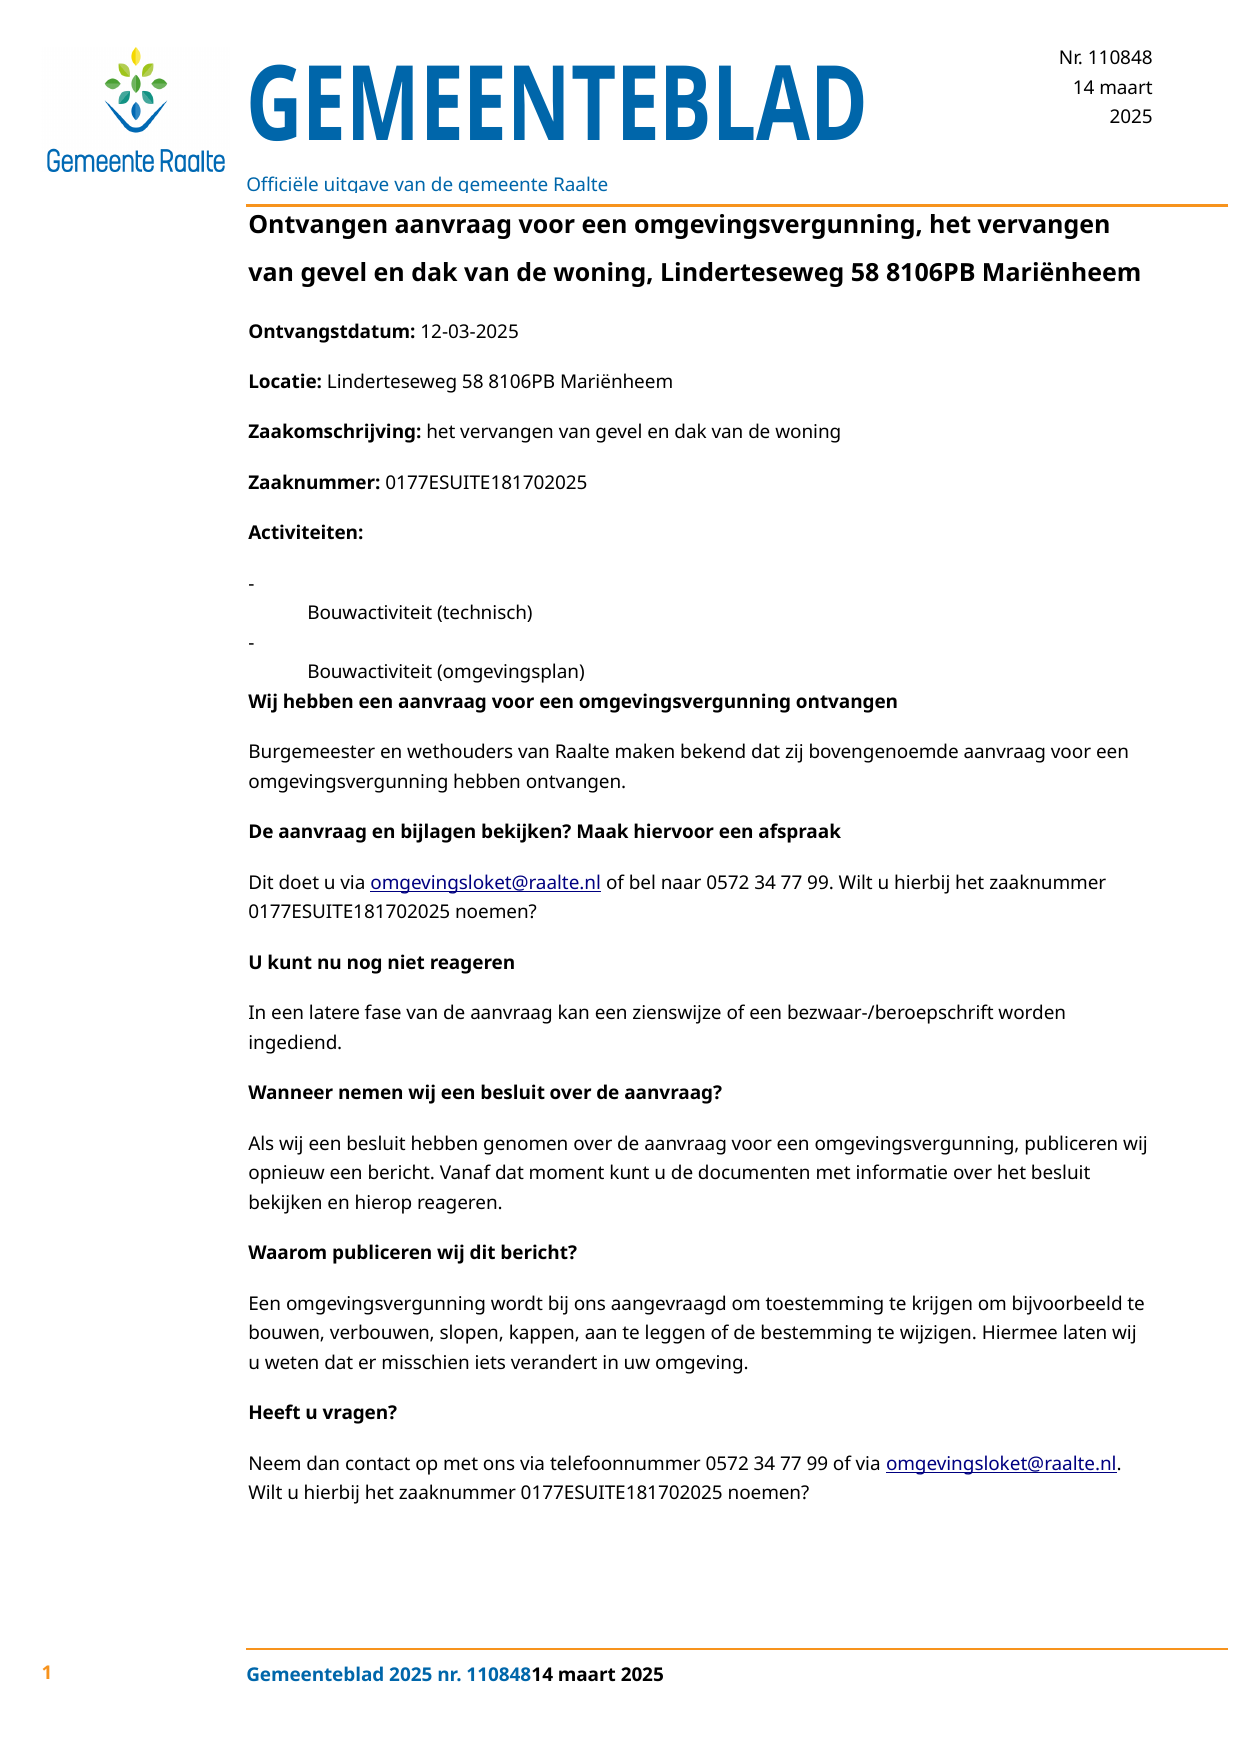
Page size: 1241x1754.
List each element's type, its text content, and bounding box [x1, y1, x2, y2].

text De aanvraag en bijlagen bekijken? Maak hiervoor een afspraak [248, 819, 1152, 844]
text Wanneer nemen wij een besluit over de aanvraag? [248, 1079, 1152, 1105]
text Burgemeester en wethouders van Raalte maken bekend dat zij bovengenoemde aanvraag voor een omgevingsvergunning hebben ontvangen. [248, 739, 1152, 794]
list Bouwactiviteit (omgevingsplan) [248, 659, 1152, 684]
text Als wij een besluit hebben genomen over de aanvraag voor een omgevingsvergunning, publiceren wij opnieuw een bericht. Vanaf dat moment kunt u de documenten met informatie over het besluit bekijken en hierop reageren. [248, 1130, 1152, 1215]
text Dit doet u via omgevingsloket@raalte.nl of bel naar 0572 34 77 99. Wilt u hierbij het zaaknummer 0177ESUITE181702025 noemen? [248, 869, 1152, 924]
picture [41, 47, 231, 172]
text U kunt nu nog niet reageren [248, 949, 1152, 975]
text Zaakomschrijving: het vervangen van gevel en dak van de woning [248, 419, 1152, 444]
text Waarom publiceren wij dit bericht? [248, 1239, 1152, 1265]
text In een latere fase van de aanvraag kan een zienswijze of een bezwaar-/beroepschrift worden ingediend. [248, 999, 1152, 1055]
text Zaaknummer: 0177ESUITE181702025 [248, 469, 1152, 495]
text Een omgevingsvergunning wordt bij ons aangevraagd om toestemming te krijgen om bijvoorbeeld te bouwen, verbouwen, slopen, kappen, aan te leggen of de bestemming te wijzigen. Hiermee laten wij u weten dat er misschien iets verandert in uw omgeving. [248, 1290, 1152, 1375]
text Ontvangstdatum: 12-03-2025 [248, 318, 1152, 344]
text Locatie: Linderteseweg 58 8106PB Mariënheem [248, 368, 1152, 394]
text Ontvangen aanvraag voor een omgevingsvergunning, het vervangen van gevel en dak van de woning, Linderteseweg 58 8106PB Mariënheem [248, 207, 1152, 288]
text Activiteiten: [248, 519, 1152, 545]
list Bouwactiviteit (technisch) [248, 599, 1152, 625]
text Heeft u vragen? [248, 1399, 1152, 1425]
text Wij hebben een aanvraag voor een omgevingsvergunning ontvangen [248, 688, 1152, 714]
text Neem dan contact op met ons via telefoonnummer 0572 34 77 99 of via omgevingsloket@raalte.nl. Wilt u hierbij het zaaknummer 0177ESUITE181702025 noemen? [248, 1450, 1152, 1505]
